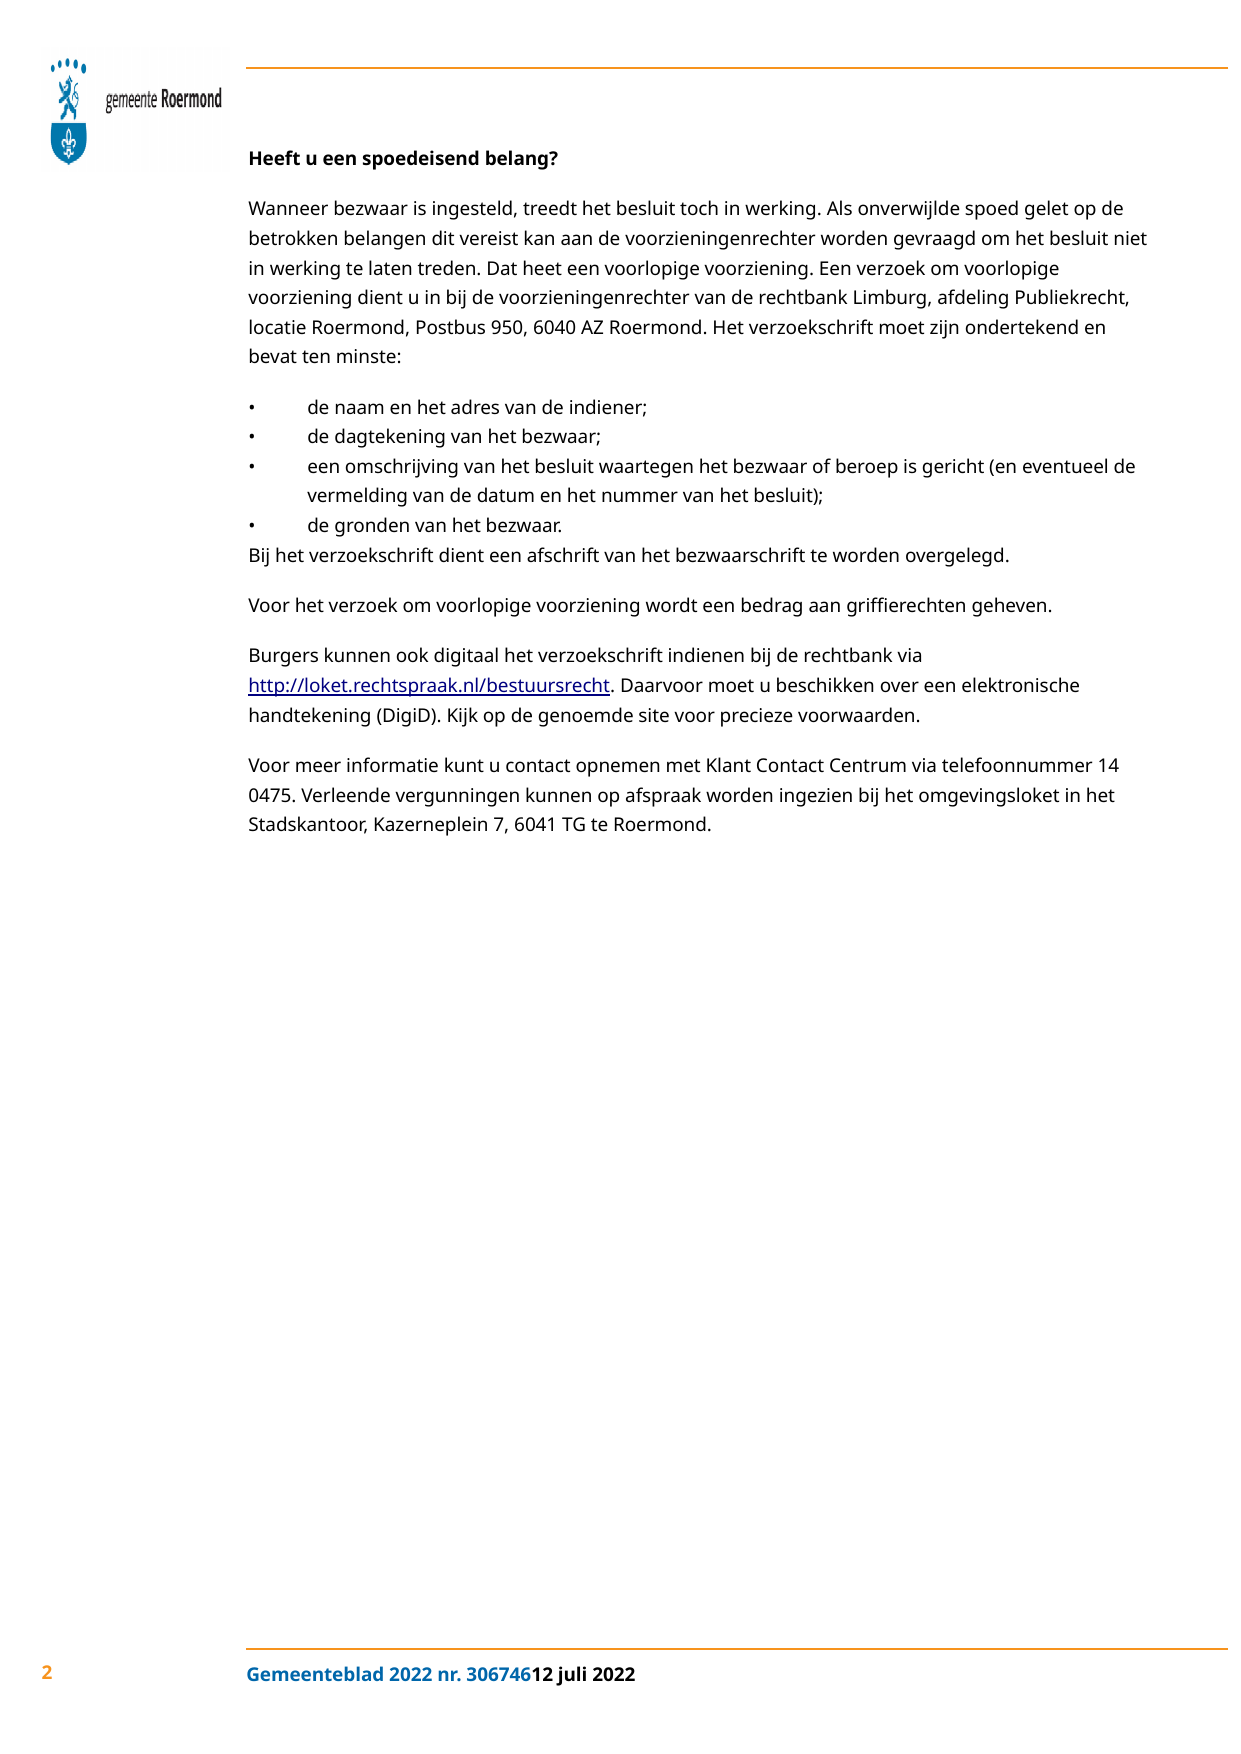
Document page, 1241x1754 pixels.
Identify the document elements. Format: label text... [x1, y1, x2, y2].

picture [41, 47, 231, 172]
list de naam en het adres van de indiener; [248, 394, 1152, 420]
list een omschrijving van het besluit waartegen het bezwaar of beroep is gericht (en eventueel de vermelding van de datum en het nummer van het besluit); [248, 453, 1152, 508]
text Bij het verzoekschrift dient een afschrift van het bezwaarschrift te worden overgelegd. [248, 542, 1152, 568]
text Voor meer informatie kunt u contact opnemen met Klant Contact Centrum via telefoonnummer 14 0475. Verleende vergunningen kunnen op afspraak worden ingezien bij het omgevingsloket in het Stadskantoor, Kazerneplein 7, 6041 TG te Roermond. [248, 752, 1152, 837]
text Burgers kunnen ook digitaal het verzoekschrift indienen bij de rechtbank via http://loket.rechtspraak.nl/bestuursrecht. Daarvoor moet u beschikken over een elektronische handtekening (DigiD). Kijk op de genoemde site voor precieze voorwaarden. [248, 643, 1152, 728]
list de dagtekening van het bezwaar; [248, 423, 1152, 449]
text Wanneer bezwaar is ingesteld, treedt het besluit toch in werking. Als onverwijlde spoed gelet op de betrokken belangen dit vereist kan aan de voorzieningenrechter worden gevraagd om het besluit niet in werking te laten treden. Dat heet een voorlopige voorziening. Een verzoek om voorlopige voorziening dient u in bij de voorzieningenrechter van de rechtbank Limburg, afdeling Publiekrecht, locatie Roermond, Postbus 950, 6040 AZ Roermond. Het verzoekschrift moet zijn ondertekend en bevat ten minste: [248, 196, 1152, 369]
list de gronden van het bezwaar. [248, 512, 1152, 538]
text Heeft u een spoedeisend belang? [248, 145, 1152, 171]
text Voor het verzoek om voorlopige voorziening wordt een bedrag aan griffierechten geheven. [248, 592, 1152, 618]
